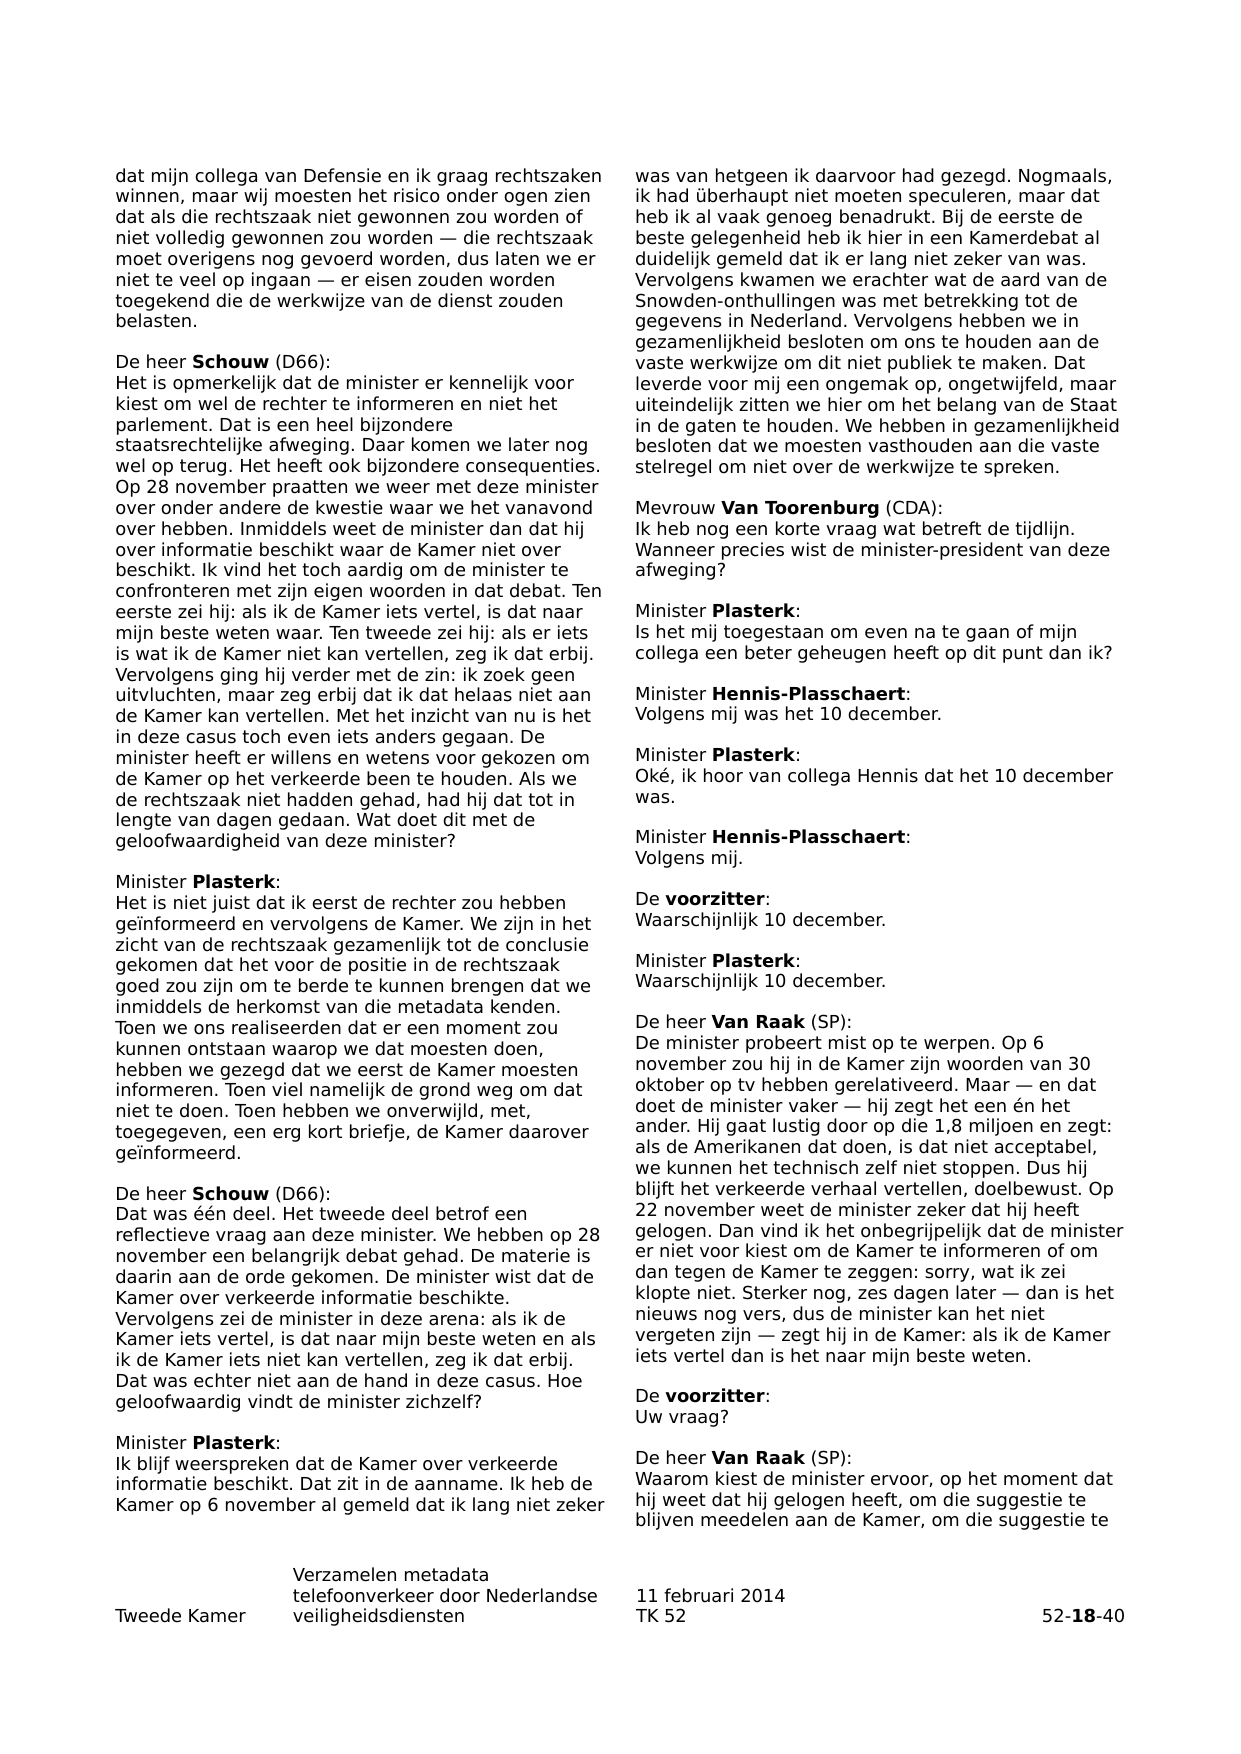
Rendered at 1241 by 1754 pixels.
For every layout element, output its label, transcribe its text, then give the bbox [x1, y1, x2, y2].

text Het is niet juist dat ik eerst de rechter zou hebben geïnformeerd en vervolgens de Kamer. We zijn in het zicht van de rechtszaak gezamenlijk tot de conclusie gekomen dat het voor de positie in de rechtszaak goed zou zijn om te berde te kunnen brengen dat we inmiddels de herkomst van die metadata kenden. Toen we ons realiseerden dat er een moment zou kunnen ontstaan waarop we dat moesten doen, hebben we gezegd dat we eerst de Kamer moesten informeren. Toen viel namelijk de grond weg om dat niet te doen. Toen hebben we onverwijld, met, toegegeven, een erg kort briefje, de Kamer daarover geïnformeerd. [115, 893, 605, 1163]
text was van hetgeen ik daarvoor had gezegd. Nogmaals, ik had überhaupt niet moeten speculeren, maar dat heb ik al vaak genoeg benadrukt. Bij de eerste de beste gelegenheid heb ik hier in een Kamerdebat al duidelijk gemeld dat ik er lang niet zeker van was. Vervolgens kwamen we erachter wat de aard van de Snowden-onthullingen was met betrekking tot de gegevens in Nederland. Vervolgens hebben we in gezamenlijkheid besloten om ons te houden aan de vaste werkwijze om dit niet publiek te maken. Dat leverde voor mij een ongemak op, ongetwijfeld, maar uiteindelijk zitten we hier om het belang van de Staat in de gaten te houden. We hebben in gezamenlijkheid besloten dat we moesten vasthouden aan die vaste stelregel om niet over de werkwijze te spreken. [635, 165, 1125, 478]
text De heer Van Raak (SP): [635, 1448, 1125, 1468]
text Waarschijnlijk 10 december. [635, 910, 1125, 931]
text De voorzitter: [635, 1386, 1125, 1407]
text De heer Schouw (D66): [115, 1183, 605, 1204]
text Uw vraag? [635, 1407, 1125, 1428]
text dat mijn collega van Defensie en ik graag rechtszaken winnen, maar wij moesten het risico onder ogen zien dat als die rechtszaak niet gewonnen zou worden of niet volledig gewonnen zou worden — die rechtszaak moet overigens nog gevoerd worden, dus laten we er niet te veel op ingaan — er eisen zouden worden toegekend die de werkwijze van de dienst zouden belasten. [115, 165, 605, 332]
text Dat was één deel. Het tweede deel betrof een reflectieve vraag aan deze minister. We hebben op 28 november een belangrijk debat gehad. De materie is daarin aan de orde gekomen. De minister wist dat de Kamer over verkeerde informatie beschikte. Vervolgens zei de minister in deze arena: als ik de Kamer iets vertel, is dat naar mijn beste weten en als ik de Kamer iets niet kan vertellen, zeg ik dat erbij. Dat was echter niet aan de hand in deze casus. Hoe geloofwaardig vindt de minister zichzelf? [115, 1204, 605, 1412]
text Ik blijf weerspreken dat de Kamer over verkeerde informatie beschikt. Dat zit in de aanname. Ik heb de Kamer op 6 november al gemeld dat ik lang niet zeker [115, 1453, 605, 1516]
text Is het mij toegestaan om even na te gaan of mijn collega een beter geheugen heeft op dit punt dan ik? [635, 622, 1125, 663]
text Minister Plasterk: [635, 601, 1125, 622]
text Minister Hennis-Plasschaert: [635, 827, 1125, 848]
text De minister probeert mist op te werpen. Op 6 november zou hij in de Kamer zijn woorden van 30 oktober op tv hebben gerelativeerd. Maar — en dat doet de minister vaker — hij zegt het een én het ander. Hij gaat lustig door op die 1,8 miljoen en zegt: als de Amerikanen dat doen, is dat niet acceptabel, we kunnen het technisch zelf niet stoppen. Dus hij blijft het verkeerde verhaal vertellen, doelbewust. Op 22 november weet de minister zeker dat hij heeft gelogen. Dan vind ik het onbegrijpelijk dat de minister er niet voor kiest om de Kamer te informeren of om dan tegen de Kamer te zeggen: sorry, wat ik zei klopte niet. Sterker nog, zes dagen later — dan is het nieuws nog vers, dus de minister kan het niet vergeten zijn — zegt hij in de Kamer: als ik de Kamer iets vertel dan is het naar mijn beste weten. [635, 1033, 1125, 1366]
text Het is opmerkelijk dat de minister er kennelijk voor kiest om wel de rechter te informeren en niet het parlement. Dat is een heel bijzondere staatsrechtelijke afweging. Daar komen we later nog wel op terug. Het heeft ook bijzondere consequenties. Op 28 november praatten we weer met deze minister over onder andere de kwestie waar we het vanavond over hebben. Inmiddels weet de minister dan dat hij over informatie beschikt waar de Kamer niet over beschikt. Ik vind het toch aardig om de minister te confronteren met zijn eigen woorden in dat debat. Ten eerste zei hij: als ik de Kamer iets vertel, is dat naar mijn beste weten waar. Ten tweede zei hij: als er iets is wat ik de Kamer niet kan vertellen, zeg ik dat erbij. Vervolgens ging hij verder met de zin: ik zoek geen uitvluchten, maar zeg erbij dat ik dat helaas niet aan de Kamer kan vertellen. Met het inzicht van nu is het in deze casus toch even iets anders gegaan. De minister heeft er willens en wetens voor gekozen om de Kamer op het verkeerde been te houden. Als we de rechtszaak niet hadden gehad, had hij dat tot in lengte van dagen gedaan. Wat doet dit met de geloofwaardigheid van deze minister? [115, 373, 605, 852]
text Oké, ik hoor van collega Hennis dat het 10 december was. [635, 766, 1125, 807]
text Minister Plasterk: [635, 951, 1125, 971]
text Waarschijnlijk 10 december. [635, 971, 1125, 992]
text De heer Schouw (D66): [115, 352, 605, 373]
text Volgens mij. [635, 848, 1125, 869]
text Waarom kiest de minister ervoor, op het moment dat hij weet dat hij gelogen heeft, om die suggestie te blijven meedelen aan de Kamer, om die suggestie te [635, 1468, 1125, 1531]
text Minister Plasterk: [635, 745, 1125, 766]
text Minister Plasterk: [115, 1432, 605, 1453]
text Minister Plasterk: [115, 872, 605, 893]
text Mevrouw Van Toorenburg (CDA): [635, 498, 1125, 518]
text Volgens mij was het 10 december. [635, 704, 1125, 725]
text De heer Van Raak (SP): [635, 1012, 1125, 1033]
text De voorzitter: [635, 889, 1125, 910]
text Ik heb nog een korte vraag wat betreft de tijdlijn. Wanneer precies wist de minister-president van deze afweging? [635, 518, 1125, 581]
text Minister Hennis-Plasschaert: [635, 683, 1125, 704]
